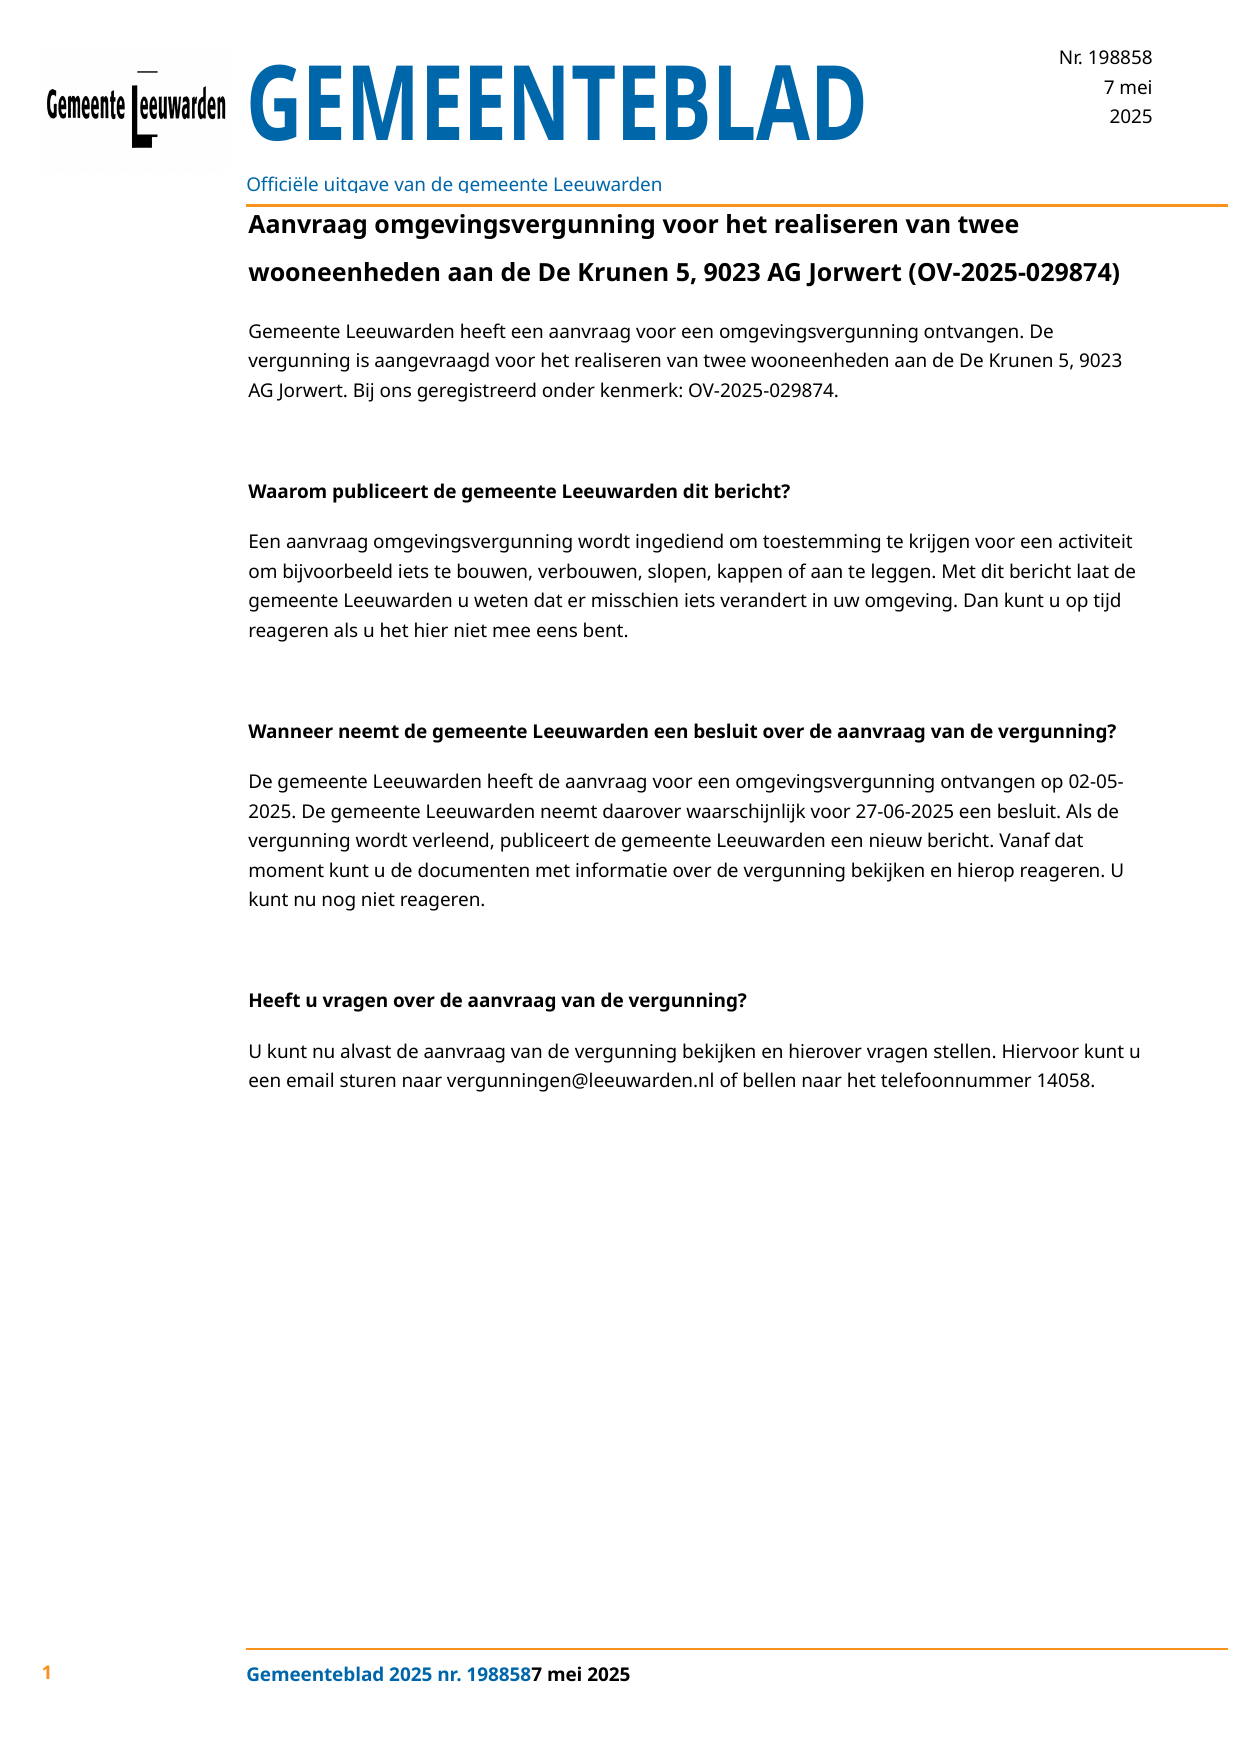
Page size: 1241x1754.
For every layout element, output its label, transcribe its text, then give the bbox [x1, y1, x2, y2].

text Een aanvraag omgevingsvergunning wordt ingediend om toestemming te krijgen voor een activiteit om bijvoorbeeld iets te bouwen, verbouwen, slopen, kappen of aan te leggen. Met dit bericht laat de gemeente Leeuwarden u weten dat er misschien iets verandert in uw omgeving. Dan kunt u op tijd reageren als u het hier niet mee eens bent. [248, 528, 1152, 643]
text Waarom publiceert de gemeente Leeuwarden dit bericht? [248, 478, 1152, 504]
text U kunt nu alvast de aanvraag van de vergunning bekijken en hierover vragen stellen. Hiervoor kunt u een email sturen naar vergunningen@leeuwarden.nl of bellen naar het telefoonnummer 14058. [248, 1038, 1152, 1093]
text Gemeente Leeuwarden heeft een aanvraag voor een omgevingsvergunning ontvangen. De vergunning is aangevraagd voor het realiseren van twee wooneenheden aan de De Krunen 5, 9023 AG Jorwert. Bij ons geregistreerd onder kenmerk: OV-2025-029874. [248, 318, 1152, 403]
text Heeft u vragen over de aanvraag van de vergunning? [248, 987, 1152, 1013]
picture [41, 47, 231, 172]
text Aanvraag omgevingsvergunning voor het realiseren van twee wooneenheden aan de De Krunen 5, 9023 AG Jorwert (OV-2025-029874) [248, 207, 1152, 288]
text Wanneer neemt de gemeente Leeuwarden een besluit over de aanvraag van de vergunning? [248, 718, 1152, 744]
text De gemeente Leeuwarden heeft de aanvraag voor een omgevingsvergunning ontvangen op 02-05-2025. De gemeente Leeuwarden neemt daarover waarschijnlijk voor 27-06-2025 een besluit. Als de vergunning wordt verleend, publiceert de gemeente Leeuwarden een nieuw bericht. Vanaf dat moment kunt u de documenten met informatie over de vergunning bekijken en hierop reageren. U kunt nu nog niet reageren. [248, 768, 1152, 912]
